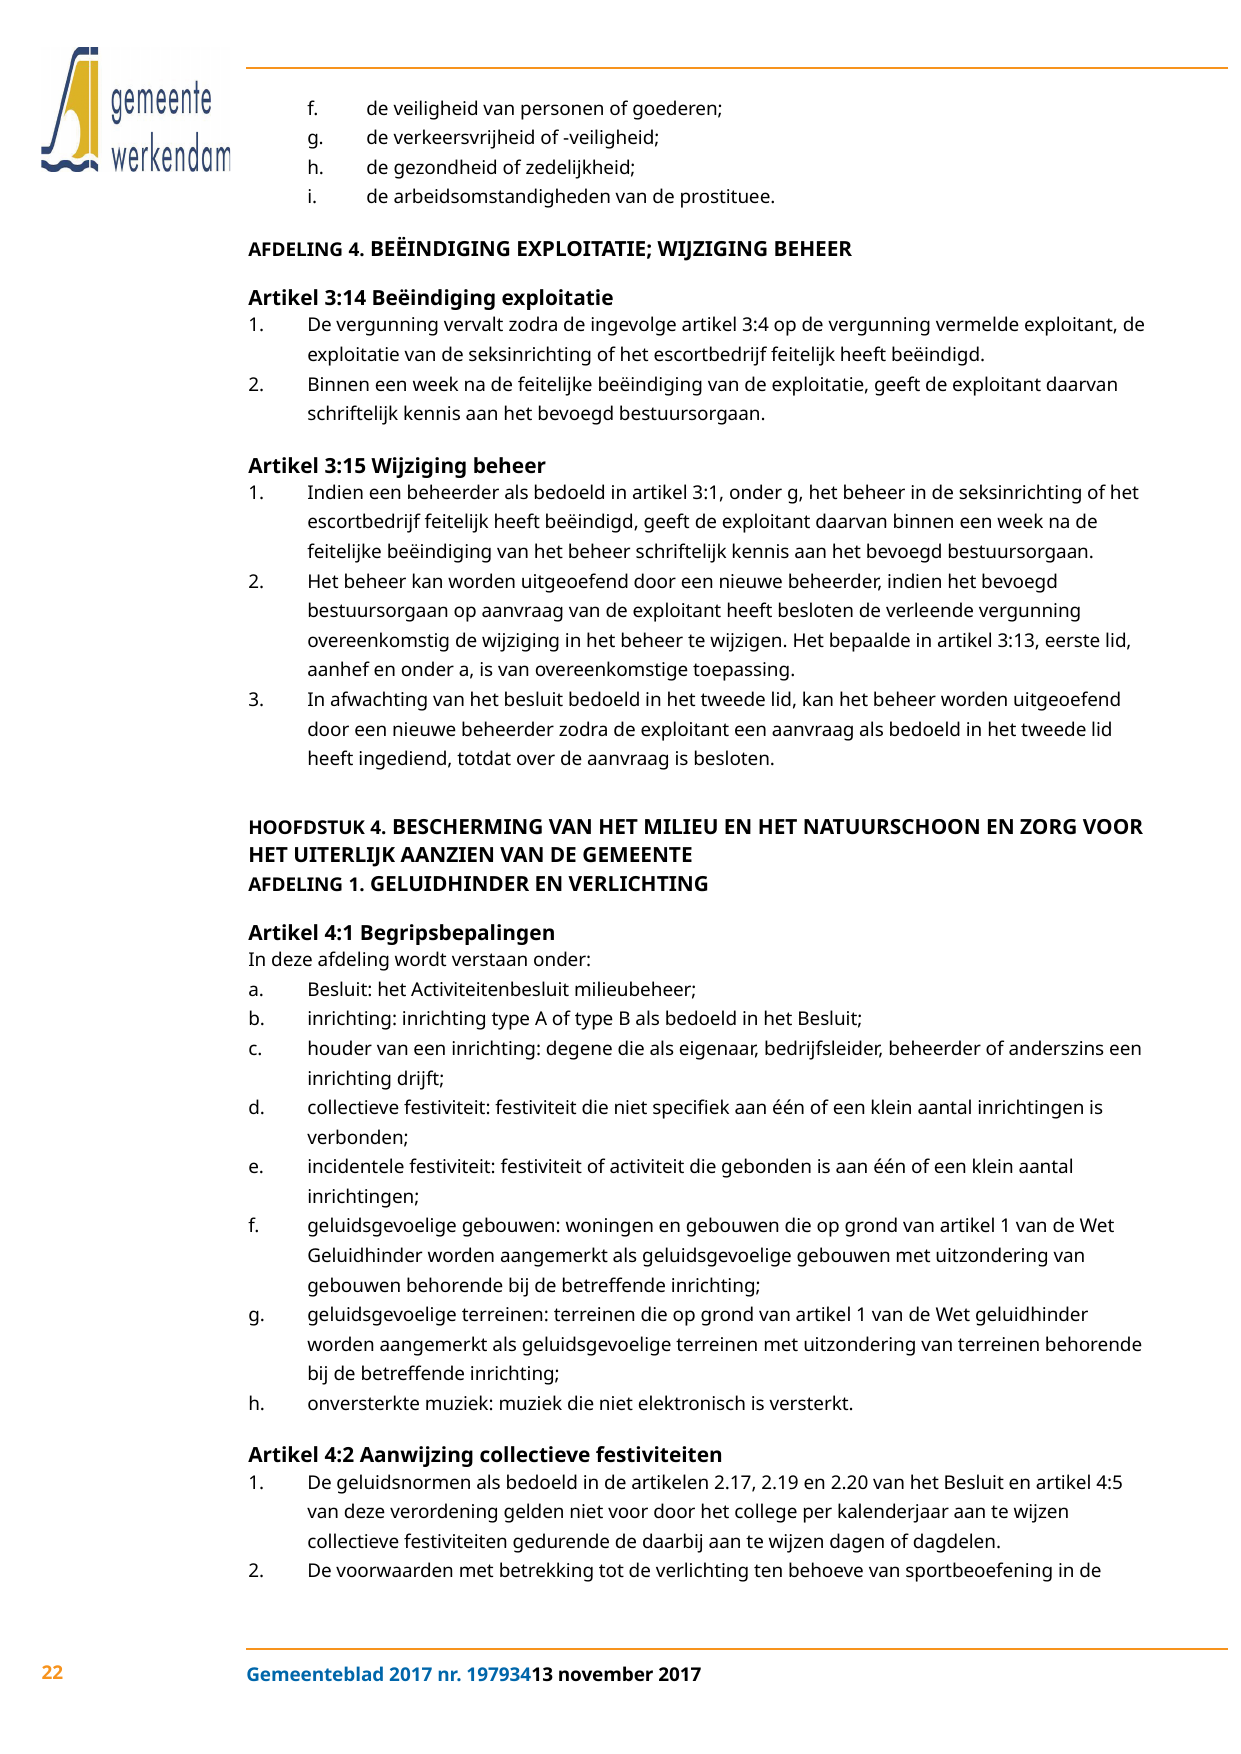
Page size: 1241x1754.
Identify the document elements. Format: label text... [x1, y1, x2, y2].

list De voorwaarden met betrekking tot de verlichting ten behoeve van sportbeoefening in de [248, 1558, 1152, 1583]
text Artikel 4:1 Begripsbepalingen [248, 918, 1152, 946]
list de arbeidsomstandigheden van de prostituee. [307, 183, 1152, 209]
list inrichting: inrichting type A of type B als bedoeld in het Besluit; [248, 1006, 1152, 1031]
list onversterkte muziek: muziek die niet elektronisch is versterkt. [248, 1390, 1152, 1416]
list Indien een beheerder als bedoeld in artikel 3:1, onder g, het beheer in de seksinrichting of het escortbedrijf feitelijk heeft beëindigd, geeft de exploitant daarvan binnen een week na de feitelijke beëindiging van het beheer schriftelijk kennis aan het bevoegd bestuursorgaan. [248, 479, 1152, 564]
text Artikel 4:2 Aanwijzing collectieve festiviteiten [248, 1441, 1152, 1469]
list In afwachting van het besluit bedoeld in het tweede lid, kan het beheer worden uitgeoefend door een nieuwe beheerder zodra de exploitant een aanvraag als bedoeld in het tweede lid heeft ingediend, totdat over de aanvraag is besloten. [248, 686, 1152, 771]
list houder van een inrichting: degene die als eigenaar, bedrijfsleider, beheerder of anderszins een inrichting drijft; [248, 1035, 1152, 1090]
list Binnen een week na de feitelijke beëindiging van de exploitatie, geeft de exploitant daarvan schriftelijk kennis aan het bevoegd bestuursorgaan. [248, 371, 1152, 426]
list de veiligheid van personen of goederen; [307, 95, 1152, 121]
list de gezondheid of zedelijkheid; [307, 154, 1152, 180]
text Artikel 3:15 Wijziging beheer [248, 451, 1152, 479]
text AFDELING 4. BEËINDIGING EXPLOITATIE; WIJZIGING BEHEER [248, 234, 1152, 262]
text HOOFDSTUK 4. BESCHERMING VAN HET MILIEU EN HET NATUURSCHOON EN ZORG VOOR HET UITERLIJK AANZIEN VAN DE GEMEENTE [248, 812, 1152, 869]
text In deze afdeling wordt verstaan onder: [248, 946, 1152, 972]
list Het beheer kan worden uitgeoefend door een nieuwe beheerder, indien het bevoegd bestuursorgaan op aanvraag van de exploitant heeft besloten de verleende vergunning overeenkomstig de wijziging in het beheer te wijzigen. Het bepaalde in artikel 3:13, eerste lid, aanhef en onder a, is van overeenkomstige toepassing. [248, 568, 1152, 682]
list De geluidsnormen als bedoeld in de artikelen 2.17, 2.19 en 2.20 van het Besluit en artikel 4:5 van deze verordening gelden niet voor door het college per kalenderjaar aan te wijzen collectieve festiviteiten gedurende de daarbij aan te wijzen dagen of dagdelen. [248, 1469, 1152, 1554]
picture [41, 47, 231, 172]
list geluidsgevoelige terreinen: terreinen die op grond van artikel 1 van de Wet geluidhinder worden aangemerkt als geluidsgevoelige terreinen met uitzondering van terreinen behorende bij de betreffende inrichting; [248, 1301, 1152, 1386]
text Artikel 3:14 Beëindiging exploitatie [248, 283, 1152, 312]
text AFDELING 1. GELUIDHINDER EN VERLICHTING [248, 869, 1152, 897]
list De vergunning vervalt zodra de ingevolge artikel 3:4 op de vergunning vermelde exploitant, de exploitatie van de seksinrichting of het escortbedrijf feitelijk heeft beëindigd. [248, 312, 1152, 367]
list incidentele festiviteit: festiviteit of activiteit die gebonden is aan één of een klein aantal inrichtingen; [248, 1153, 1152, 1209]
list de verkeersvrijheid of -veiligheid; [307, 124, 1152, 150]
list Besluit: het Activiteitenbesluit milieubeheer; [248, 976, 1152, 1002]
list collectieve festiviteit: festiviteit die niet specifiek aan één of een klein aantal inrichtingen is verbonden; [248, 1094, 1152, 1149]
list geluidsgevoelige gebouwen: woningen en gebouwen die op grond van artikel 1 van de Wet Geluidhinder worden aangemerkt als geluidsgevoelige gebouwen met uitzondering van gebouwen behorende bij de betreffende inrichting; [248, 1213, 1152, 1297]
